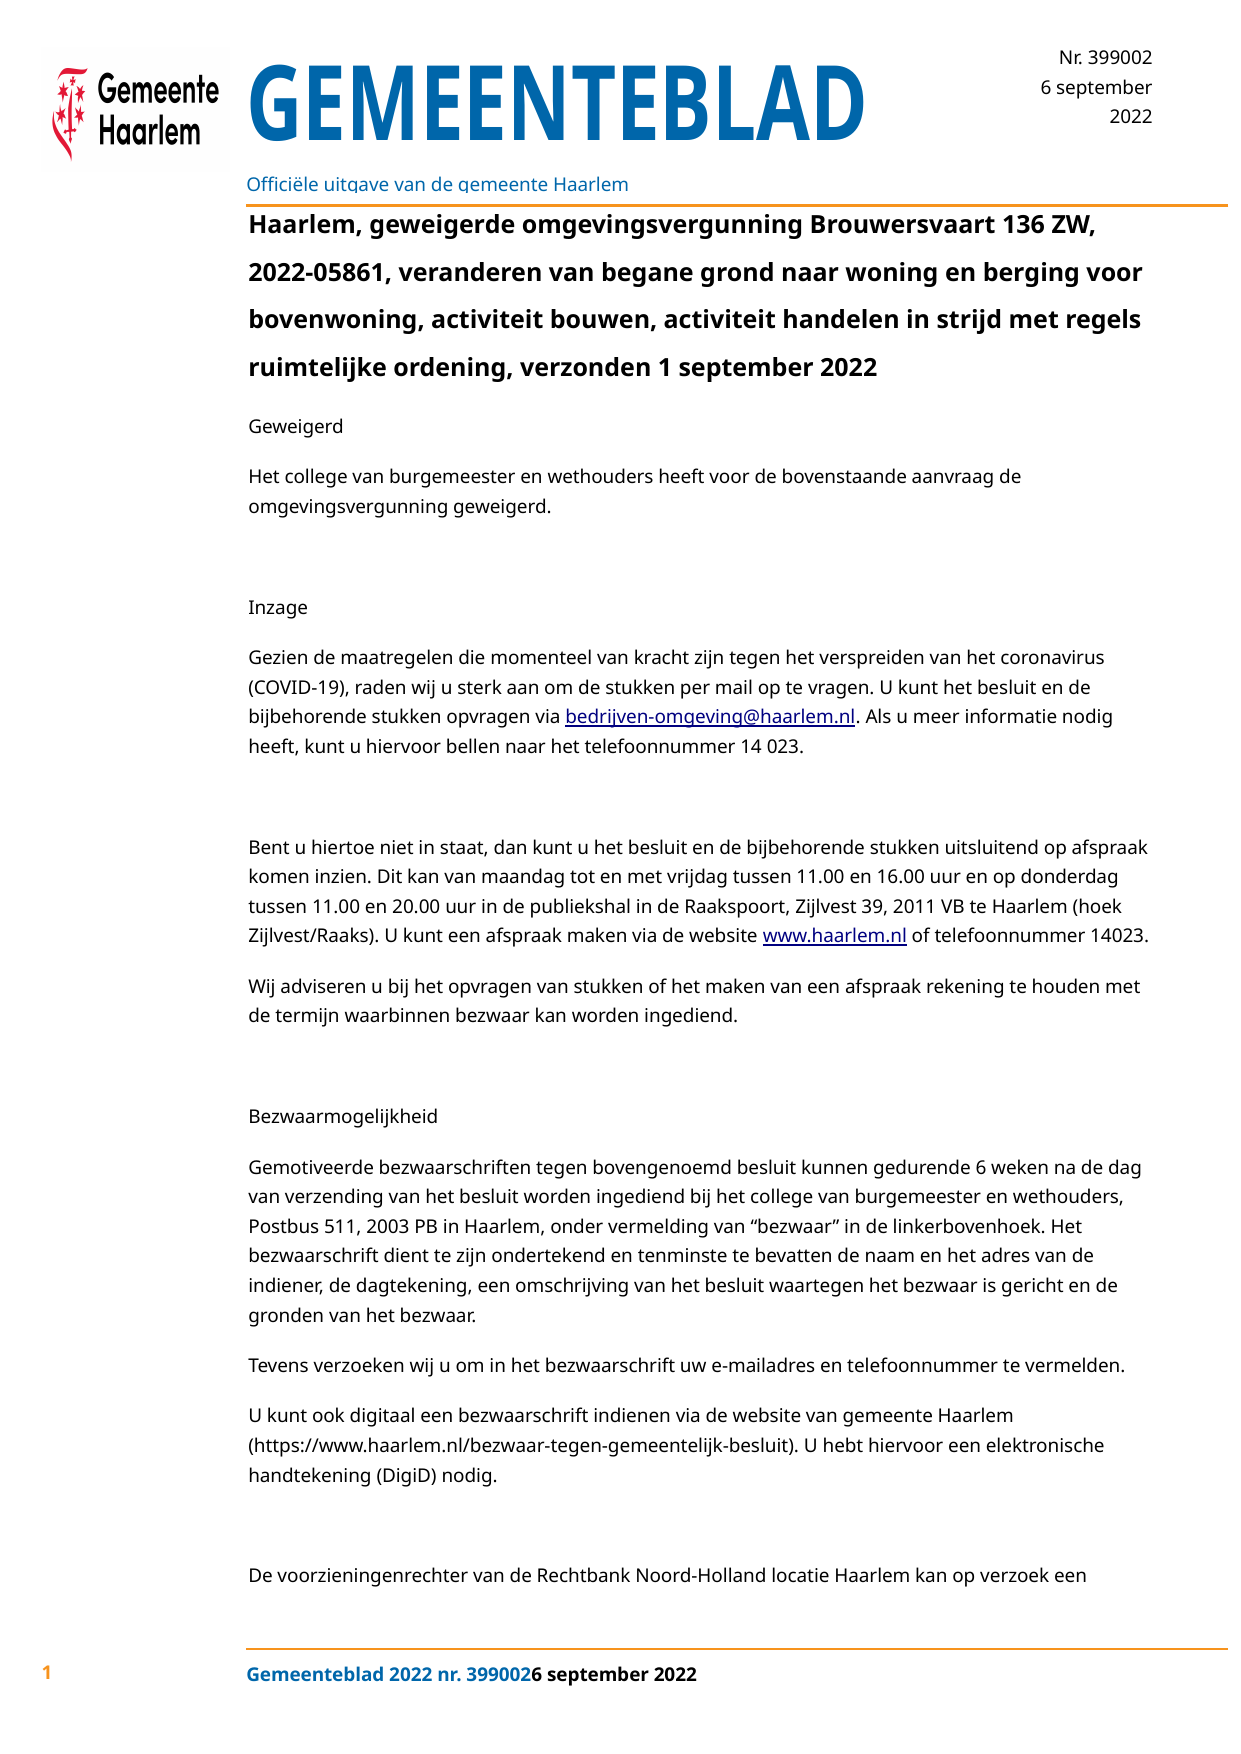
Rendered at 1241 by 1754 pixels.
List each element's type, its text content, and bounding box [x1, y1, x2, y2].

text Wij adviseren u bij het opvragen van stukken of het maken van een afspraak rekening te houden met de termijn waarbinnen bezwaar kan worden ingediend. [248, 973, 1152, 1028]
text Haarlem, geweigerde omgevingsvergunning Brouwersvaart 136 ZW, 2022-05861, veranderen van begane grond naar woning en berging voor bovenwoning, activiteit bouwen, activiteit handelen in strijd met regels ruimtelijke ordening, verzonden 1 september 2022 [248, 207, 1152, 384]
text Tevens verzoeken wij u om in het bezwaarschrift uw e-mailadres en telefoonnummer te vermelden. [248, 1352, 1152, 1378]
text U kunt ook digitaal een bezwaarschrift indienen via de website van gemeente Haarlem (https://www.haarlem.nl/bezwaar-tegen-gemeentelijk-besluit). U hebt hiervoor een elektronische handtekening (DigiD) nodig. [248, 1403, 1152, 1488]
text Het college van burgemeester en wethouders heeft voor de bovenstaande aanvraag de omgevingsvergunning geweigerd. [248, 463, 1152, 519]
text Inzage [248, 594, 1152, 620]
text De voorzieningenrechter van de Rechtbank Noord-Holland locatie Haarlem kan op verzoek een [248, 1563, 1152, 1588]
text Gemotiveerde bezwaarschriften tegen bovengenoemd besluit kunnen gedurende 6 weken na de dag van verzending van het besluit worden ingediend bij het college van burgemeester en wethouders, Postbus 511, 2003 PB in Haarlem, onder vermelding van “bezwaar” in de linkerbovenhoek. Het bezwaarschrift dient te zijn ondertekend en tenminste te bevatten de naam en het adres van de indiener, de dagtekening, een omschrijving van het besluit waartegen het bezwaar is gericht en de gronden van het bezwaar. [248, 1154, 1152, 1328]
text Bent u hiertoe niet in staat, dan kunt u het besluit en de bijbehorende stukken uitsluitend op afspraak komen inzien. Dit kan van maandag tot en met vrijdag tussen 11.00 en 16.00 uur en op donderdag tussen 11.00 en 20.00 uur in de publiekshal in de Raakspoort, Zijlvest 39, 2011 VB te Haarlem (hoek Zijlvest/Raaks). U kunt een afspraak maken via de website www.haarlem.nl of telefoonnummer 14023. [248, 834, 1152, 948]
picture [41, 47, 231, 172]
text Gezien de maatregelen die momenteel van kracht zijn tegen het verspreiden van het coronavirus (COVID-19), raden wij u sterk aan om de stukken per mail op te vragen. U kunt het besluit en de bijbehorende stukken opvragen via bedrijven-omgeving@haarlem.nl. Als u meer informatie nodig heeft, kunt u hiervoor bellen naar het telefoonnummer 14 023. [248, 644, 1152, 759]
text Bezwaarmogelijkheid [248, 1103, 1152, 1129]
text Geweigerd [248, 413, 1152, 439]
